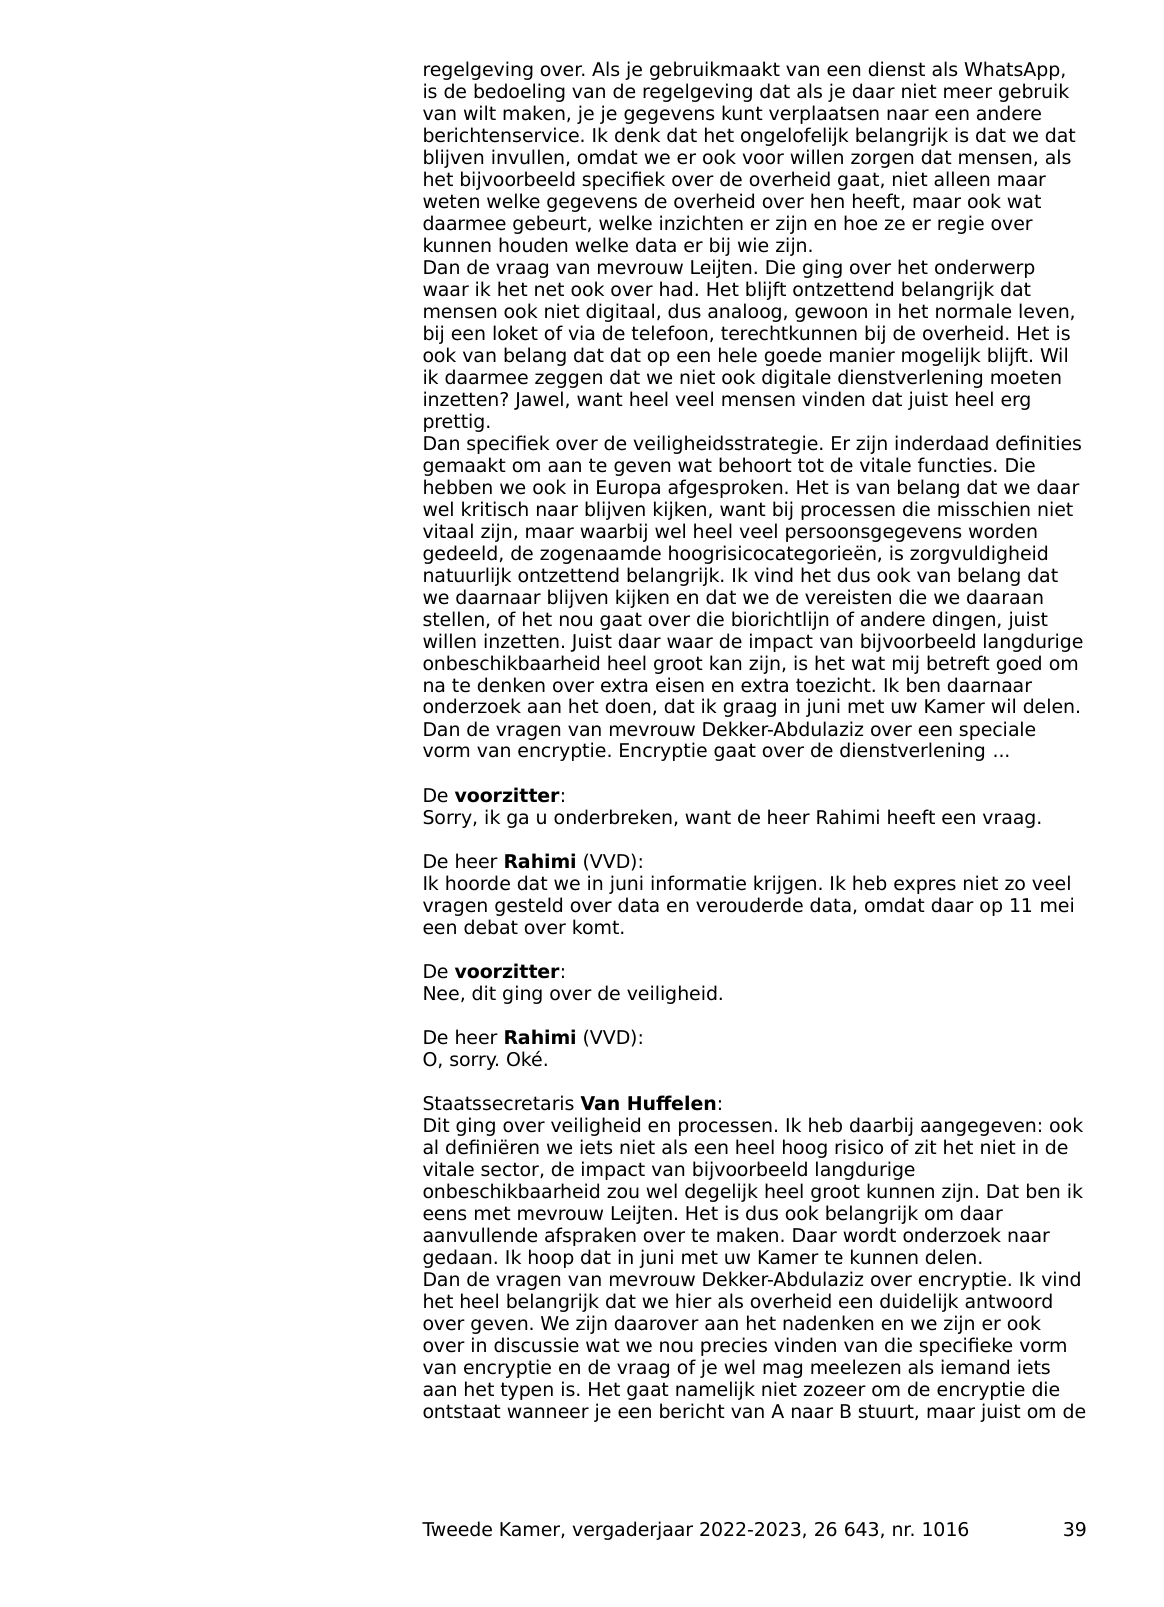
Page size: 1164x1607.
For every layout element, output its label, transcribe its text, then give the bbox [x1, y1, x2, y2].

text De voorzitter: [422, 784, 1087, 807]
text Dan de vraag van mevrouw Leijten. Die ging over het onderwerp waar ik het net ook over had. Het blijft ontzettend belangrijk dat mensen ook niet digitaal, dus analoog, gewoon in het normale leven, bij een loket of via de telefoon, terechtkunnen bij de overheid. Het is ook van belang dat dat op een hele goede manier mogelijk blijft. Wil ik daarmee zeggen dat we niet ook digitale dienstverlening moeten inzetten? Jawel, want heel veel mensen vinden dat juist heel erg prettig. [422, 257, 1087, 433]
text De heer Rahimi (VVD): [422, 851, 1087, 873]
text regelgeving over. Als je gebruikmaakt van een dienst als WhatsApp, is de bedoeling van de regelgeving dat als je daar niet meer gebruik van wilt maken, je je gegevens kunt verplaatsen naar een andere berichtenservice. Ik denk dat het ongelofelijk belangrijk is dat we dat blijven invullen, omdat we er ook voor willen zorgen dat mensen, als het bijvoorbeeld specifiek over de overheid gaat, niet alleen maar weten welke gegevens de overheid over hen heeft, maar ook wat daarmee gebeurt, welke inzichten er zijn en hoe ze er regie over kunnen houden welke data er bij wie zijn. [422, 59, 1087, 257]
text De voorzitter: [422, 961, 1087, 983]
text O, sorry. Oké. [422, 1049, 1087, 1071]
text Nee, dit ging over de veiligheid. [422, 983, 1087, 1005]
text Dit ging over veiligheid en processen. Ik heb daarbij aangegeven: ook al definiëren we iets niet als een heel hoog risico of zit het niet in de vitale sector, de impact van bijvoorbeeld langdurige onbeschikbaarheid zou wel degelijk heel groot kunnen zijn. Dat ben ik eens met mevrouw Leijten. Het is dus ook belangrijk om daar aanvullende afspraken over te maken. Daar wordt onderzoek naar gedaan. Ik hoop dat in juni met uw Kamer te kunnen delen. [422, 1115, 1087, 1269]
text De heer Rahimi (VVD): [422, 1027, 1087, 1049]
text Staatssecretaris Van Huffelen: [422, 1093, 1087, 1115]
text Dan de vragen van mevrouw Dekker-Abdulaziz over encryptie. Ik vind het heel belangrijk dat we hier als overheid een duidelijk antwoord over geven. We zijn daarover aan het nadenken en we zijn er ook over in discussie wat we nou precies vinden van die specifieke vorm van encryptie en de vraag of je wel mag meelezen als iemand iets aan het typen is. Het gaat namelijk niet zozeer om de encryptie die ontstaat wanneer je een bericht van A naar B stuurt, maar juist om de [422, 1269, 1087, 1423]
text Ik hoorde dat we in juni informatie krijgen. Ik heb expres niet zo veel vragen gesteld over data en verouderde data, omdat daar op 11 mei een debat over komt. [422, 873, 1087, 939]
text Dan specifiek over de veiligheidsstrategie. Er zijn inderdaad definities gemaakt om aan te geven wat behoort tot de vitale functies. Die hebben we ook in Europa afgesproken. Het is van belang dat we daar wel kritisch naar blijven kijken, want bij processen die misschien niet vitaal zijn, maar waarbij wel heel veel persoonsgegevens worden gedeeld, de zogenaamde hoogrisicocategorieën, is zorgvuldigheid natuurlijk ontzettend belangrijk. Ik vind het dus ook van belang dat we daarnaar blijven kijken en dat we de vereisten die we daaraan stellen, of het nou gaat over die biorichtlijn of andere dingen, juist willen inzetten. Juist daar waar de impact van bijvoorbeeld langdurige onbeschikbaarheid heel groot kan zijn, is het wat mij betreft goed om na te denken over extra eisen en extra toezicht. Ik ben daarnaar onderzoek aan het doen, dat ik graag in juni met uw Kamer wil delen. [422, 433, 1087, 718]
text Dan de vragen van mevrouw Dekker-Abdulaziz over een speciale vorm van encryptie. Encryptie gaat over de dienstverlening ... [422, 718, 1087, 762]
text Sorry, ik ga u onderbreken, want de heer Rahimi heeft een vraag. [422, 807, 1087, 828]
